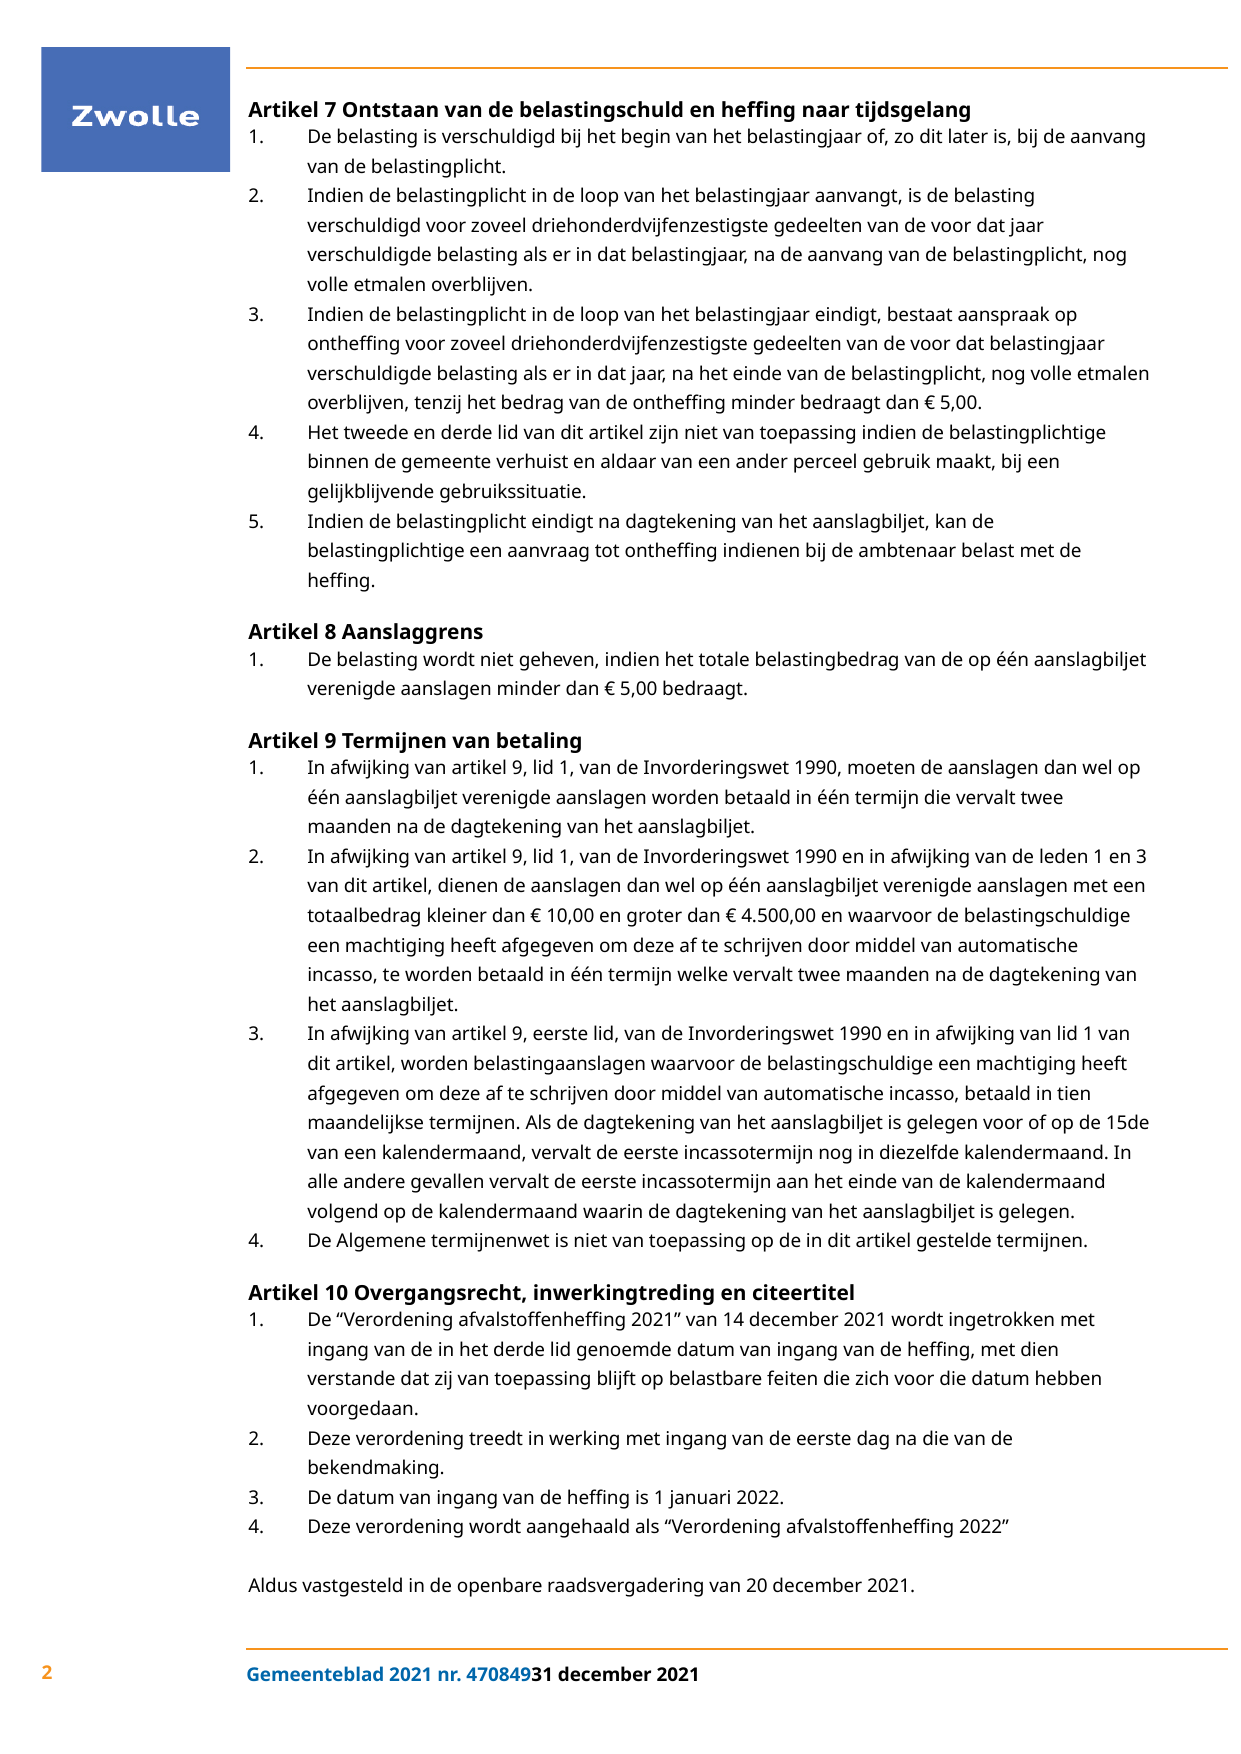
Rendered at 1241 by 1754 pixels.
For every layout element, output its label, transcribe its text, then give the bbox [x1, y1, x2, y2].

list Indien de belastingplicht in de loop van het belastingjaar aanvangt, is de belasting verschuldigd voor zoveel driehonderdvijfenzestigste gedeelten van de voor dat jaar verschuldigde belasting als er in dat belastingjaar, na de aanvang van de belastingplicht, nog volle etmalen overblijven. [248, 182, 1152, 297]
list Indien de belastingplicht eindigt na dagtekening van het aanslagbiljet, kan de belastingplichtige een aanvraag tot ontheffing indienen bij de ambtenaar belast met de heffing. [248, 508, 1152, 593]
text Artikel 10 Overgangsrecht, inwerkingtreding en citeertitel [248, 1278, 1152, 1306]
text Artikel 9 Termijnen van betaling [248, 726, 1152, 754]
list De “Verordening afvalstoffenheffing 2021” van 14 december 2021 wordt ingetrokken met ingang van de in het derde lid genoemde datum van ingang van de heffing, met dien verstande dat zij van toepassing blijft op belastbare feiten die zich voor die datum hebben voorgedaan. [248, 1306, 1152, 1421]
text Artikel 8 Aanslaggrens [248, 617, 1152, 646]
list De Algemene termijnenwet is niet van toepassing op de in dit artikel gestelde termijnen. [248, 1228, 1152, 1253]
list Indien de belastingplicht in de loop van het belastingjaar eindigt, bestaat aanspraak op ontheffing voor zoveel driehonderdvijfenzestigste gedeelten van de voor dat belastingjaar verschuldigde belasting als er in dat jaar, na het einde van de belastingplicht, nog volle etmalen overblijven, tenzij het bedrag van de ontheffing minder bedraagt dan € 5,00. [248, 301, 1152, 415]
list In afwijking van artikel 9, eerste lid, van de Invorderingswet 1990 en in afwijking van lid 1 van dit artikel, worden belastingaanslagen waarvoor de belastingschuldige een machtiging heeft afgegeven om deze af te schrijven door middel van automatische incasso, betaald in tien maandelijkse termijnen. Als de dagtekening van het aanslagbiljet is gelegen voor of op de 15de van een kalendermaand, vervalt de eerste incassotermijn nog in diezelfde kalendermaand. In alle andere gevallen vervalt de eerste incassotermijn aan het einde van de kalendermaand volgend op de kalendermaand waarin de dagtekening van het aanslagbiljet is gelegen. [248, 1021, 1152, 1224]
list In afwijking van artikel 9, lid 1, van de Invorderingswet 1990 en in afwijking van de leden 1 en 3 van dit artikel, dienen de aanslagen dan wel op één aanslagbiljet verenigde aanslagen met een totaalbedrag kleiner dan € 10,00 en groter dan € 4.500,00 en waarvoor de belastingschuldige een machtiging heeft afgegeven om deze af te schrijven door middel van automatische incasso, te worden betaald in één termijn welke vervalt twee maanden na de dagtekening van het aanslagbiljet. [248, 843, 1152, 1017]
text Aldus vastgesteld in de openbare raadsvergadering van 20 december 2021. [248, 1573, 1152, 1598]
list De belasting is verschuldigd bij het begin van het belastingjaar of, zo dit later is, bij de aanvang van de belastingplicht. [248, 123, 1152, 178]
list Deze verordening treedt in werking met ingang van de eerste dag na die van de bekendmaking. [248, 1425, 1152, 1480]
picture [41, 47, 231, 172]
list Deze verordening wordt aangehaald als “Verordening afvalstoffenheffing 2022” [248, 1513, 1152, 1539]
list Het tweede en derde lid van dit artikel zijn niet van toepassing indien de belastingplichtige binnen de gemeente verhuist en aldaar van een ander perceel gebruik maakt, bij een gelijkblijvende gebruikssituatie. [248, 419, 1152, 504]
list In afwijking van artikel 9, lid 1, van de Invorderingswet 1990, moeten de aanslagen dan wel op één aanslagbiljet verenigde aanslagen worden betaald in één termijn die vervalt twee maanden na de dagtekening van het aanslagbiljet. [248, 754, 1152, 839]
list De belasting wordt niet geheven, indien het totale belastingbedrag van de op één aanslagbiljet verenigde aanslagen minder dan € 5,00 bedraagt. [248, 646, 1152, 701]
text Artikel 7 Ontstaan van de belastingschuld en heffing naar tijdsgelang [248, 95, 1152, 123]
list De datum van ingang van de heffing is 1 januari 2022. [248, 1484, 1152, 1510]
